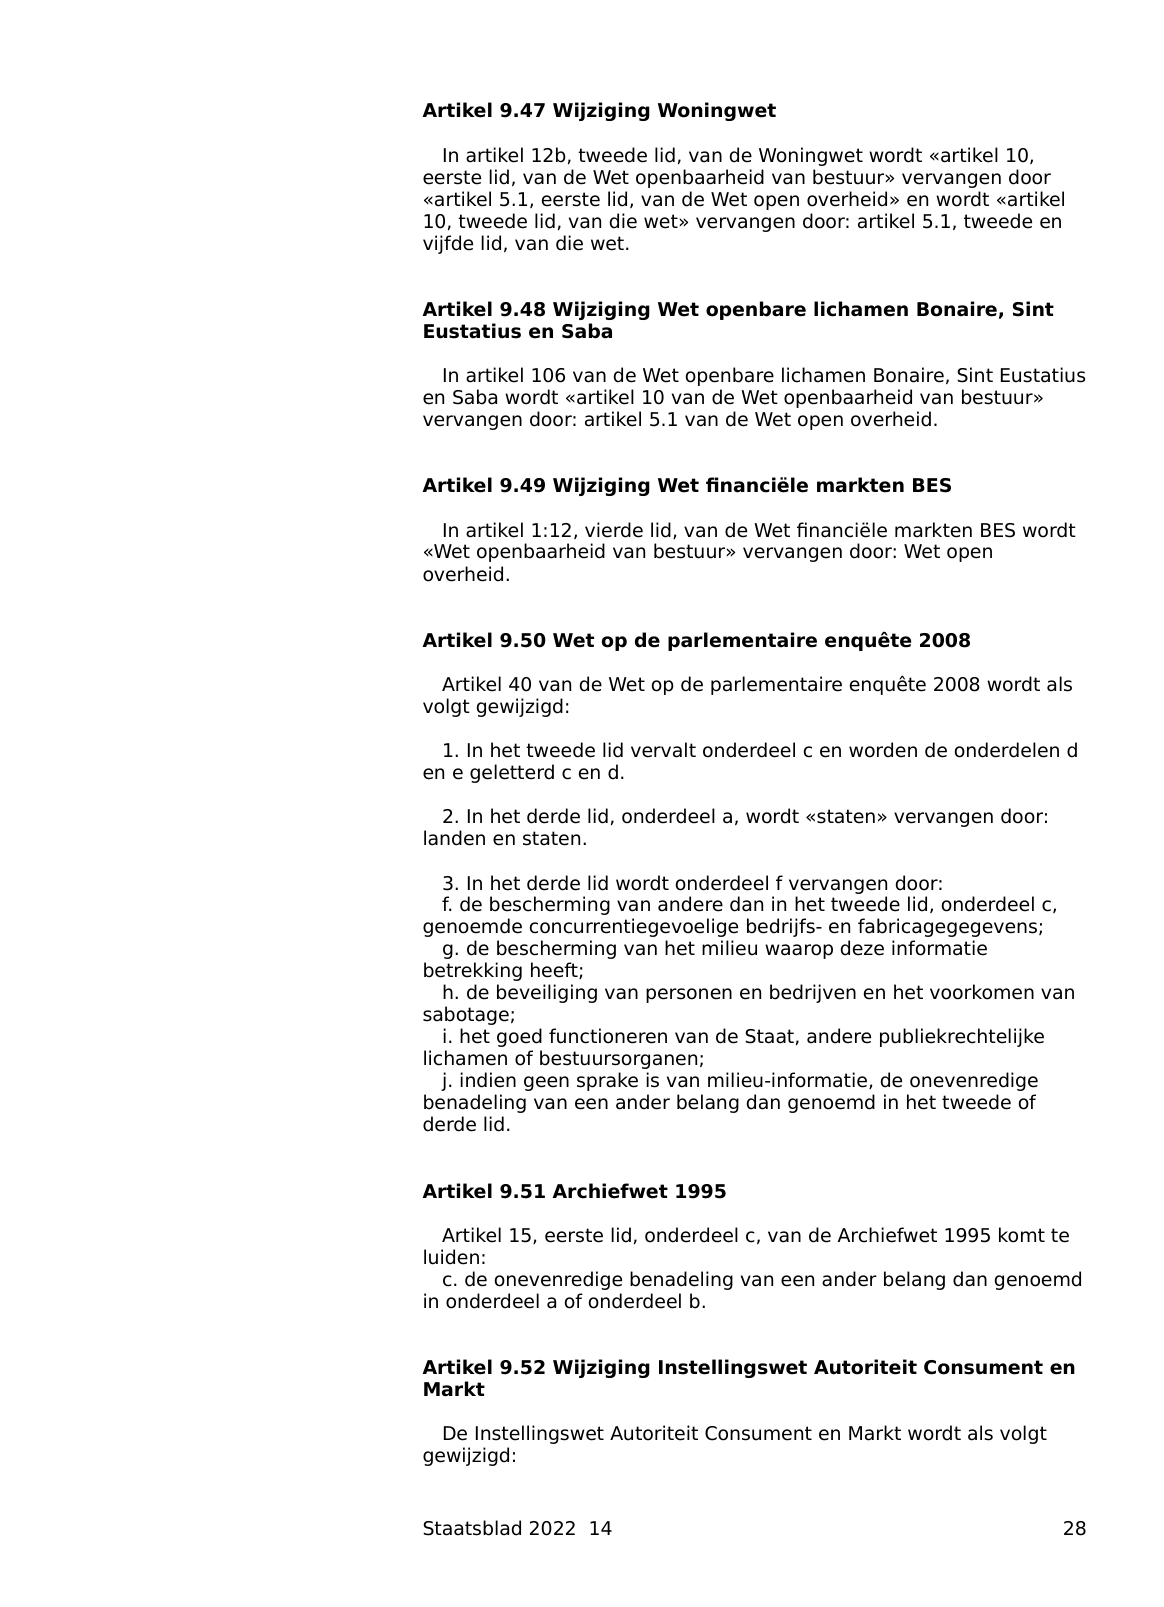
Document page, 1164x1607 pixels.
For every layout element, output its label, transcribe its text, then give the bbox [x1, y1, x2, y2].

subtitle Artikel 9.47 Wijziging Woningwet [422, 100, 1087, 122]
text 1. In het tweede lid vervalt onderdeel c en worden de onderdelen d en e geletterd c en d. [422, 740, 1087, 784]
text 3. In het derde lid wordt onderdeel f vervangen door: [422, 872, 1087, 894]
text j. indien geen sprake is van milieu-informatie, de onevenredige benadeling van een ander belang dan genoemd in het tweede of derde lid. [422, 1070, 1087, 1136]
text De Instellingswet Autoriteit Consument en Markt wordt als volgt gewijzigd: [422, 1423, 1087, 1467]
text In artikel 106 van de Wet openbare lichamen Bonaire, Sint Eustatius en Saba wordt «artikel 10 van de Wet openbaarheid van bestuur» vervangen door: artikel 5.1 van de Wet open overheid. [422, 365, 1087, 431]
subtitle Artikel 9.48 Wijziging Wet openbare lichamen Bonaire, Sint Eustatius en Saba [422, 299, 1087, 343]
text In artikel 1:12, vierde lid, van de Wet financiële markten BES wordt «Wet openbaarheid van bestuur» vervangen door: Wet open overheid. [422, 519, 1087, 585]
text Artikel 15, eerste lid, onderdeel c, van de Archiefwet 1995 komt te luiden: [422, 1225, 1087, 1269]
text f. de bescherming van andere dan in het tweede lid, onderdeel c, genoemde concurrentiegevoelige bedrijfs- en fabricagegegevens; [422, 894, 1087, 938]
text h. de beveiliging van personen en bedrijven en het voorkomen van sabotage; [422, 982, 1087, 1026]
text i. het goed functioneren van de Staat, andere publiekrechtelijke lichamen of bestuursorganen; [422, 1026, 1087, 1070]
text In artikel 12b, tweede lid, van de Woningwet wordt «artikel 10, eerste lid, van de Wet openbaarheid van bestuur» vervangen door «artikel 5.1, eerste lid, van de Wet open overheid» en wordt «artikel 10, tweede lid, van die wet» vervangen door: artikel 5.1, tweede en vijfde lid, van die wet. [422, 144, 1087, 254]
subtitle Artikel 9.50 Wet op de parlementaire enquête 2008 [422, 630, 1087, 652]
subtitle Artikel 9.52 Wijziging Instellingswet Autoriteit Consument en Markt [422, 1357, 1087, 1401]
text Artikel 40 van de Wet op de parlementaire enquête 2008 wordt als volgt gewijzigd: [422, 674, 1087, 718]
subtitle Artikel 9.49 Wijziging Wet financiële markten BES [422, 475, 1087, 497]
text c. de onevenredige benadeling van een ander belang dan genoemd in onderdeel a of onderdeel b. [422, 1269, 1087, 1313]
subtitle Artikel 9.51 Archiefwet 1995 [422, 1181, 1087, 1202]
text g. de bescherming van het milieu waarop deze informatie betrekking heeft; [422, 938, 1087, 982]
text 2. In het derde lid, onderdeel a, wordt «staten» vervangen door: landen en staten. [422, 806, 1087, 850]
